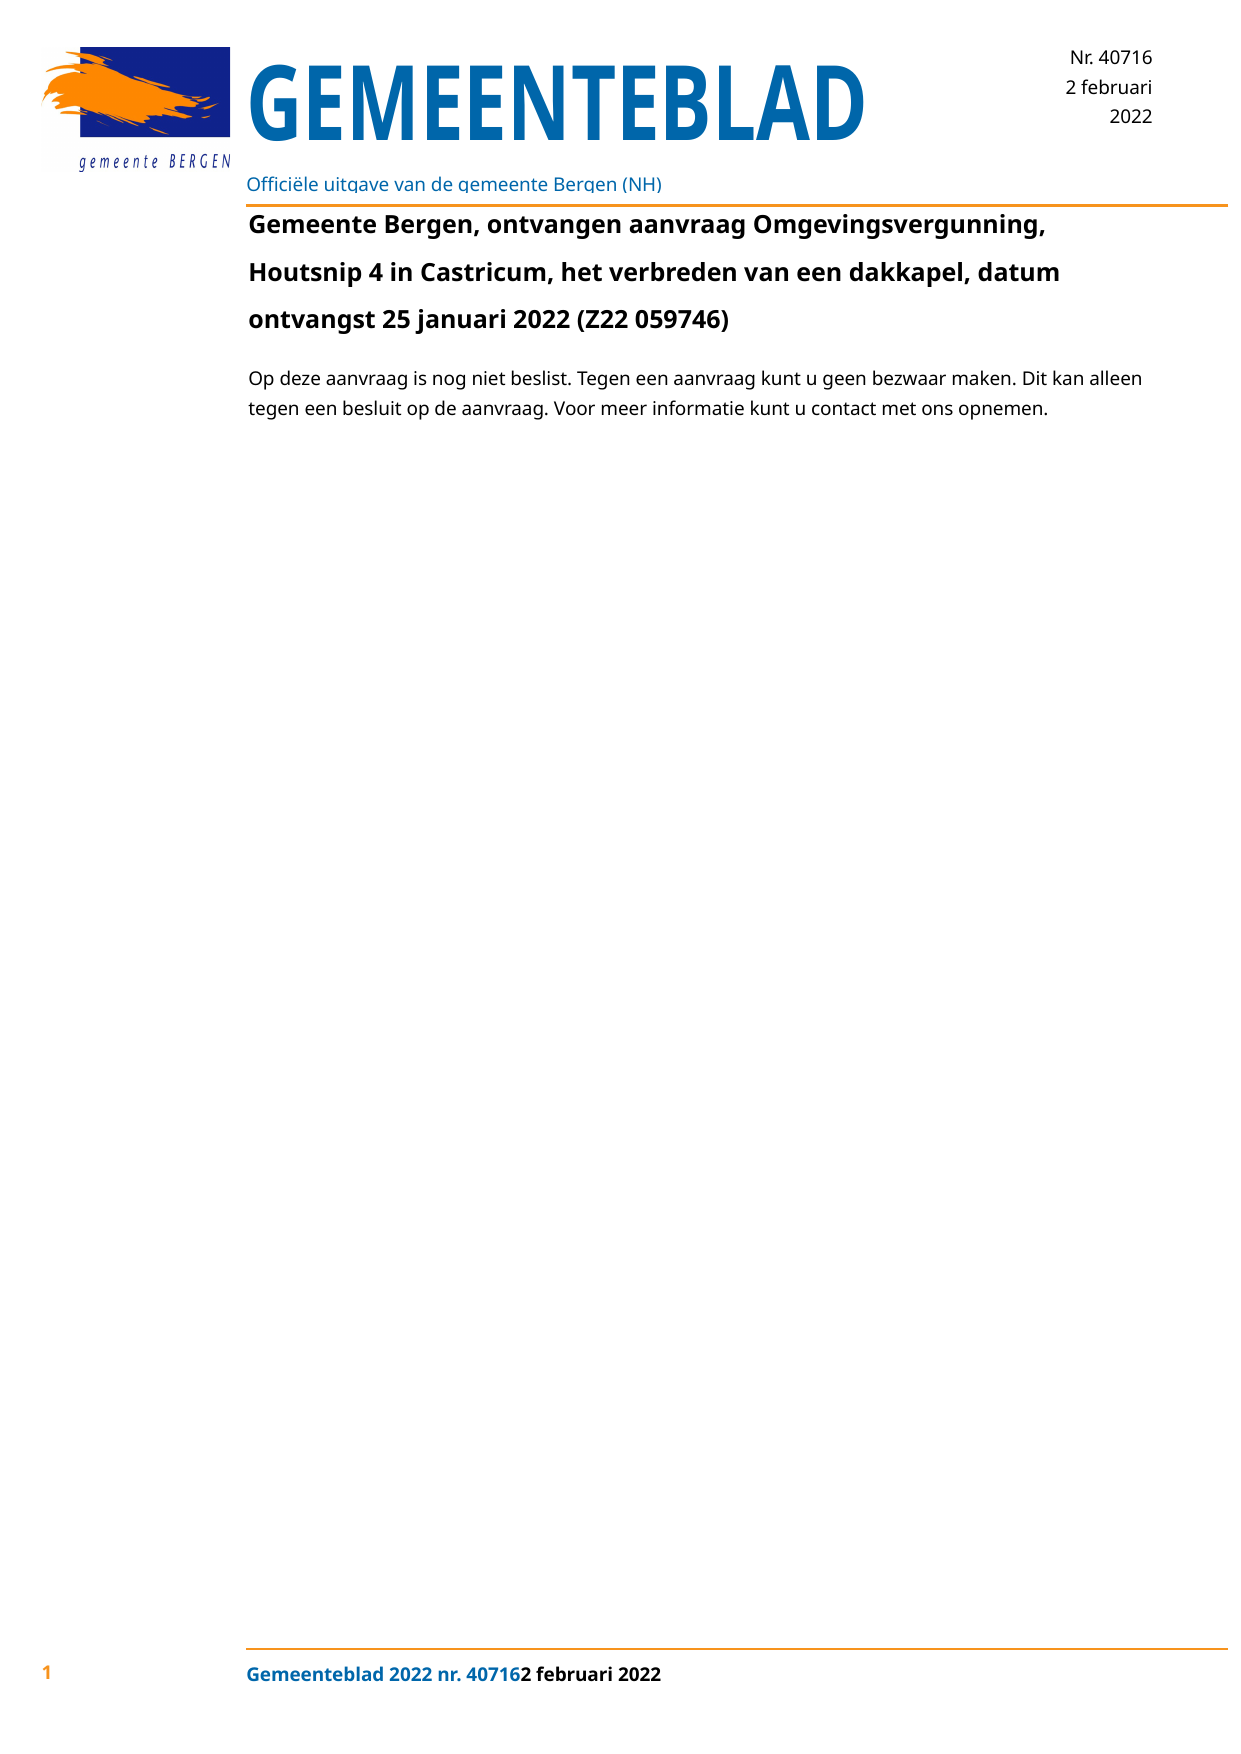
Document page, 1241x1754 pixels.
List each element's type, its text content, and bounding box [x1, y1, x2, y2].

picture [41, 47, 231, 172]
text Op deze aanvraag is nog niet beslist. Tegen een aanvraag kunt u geen bezwaar maken. Dit kan alleen tegen een besluit op de aanvraag. Voor meer informatie kunt u contact met ons opnemen. [248, 366, 1152, 421]
text Gemeente Bergen, ontvangen aanvraag Omgevingsvergunning, Houtsnip 4 in Castricum, het verbreden van een dakkapel, datum ontvangst 25 januari 2022 (Z22 059746) [248, 207, 1152, 336]
